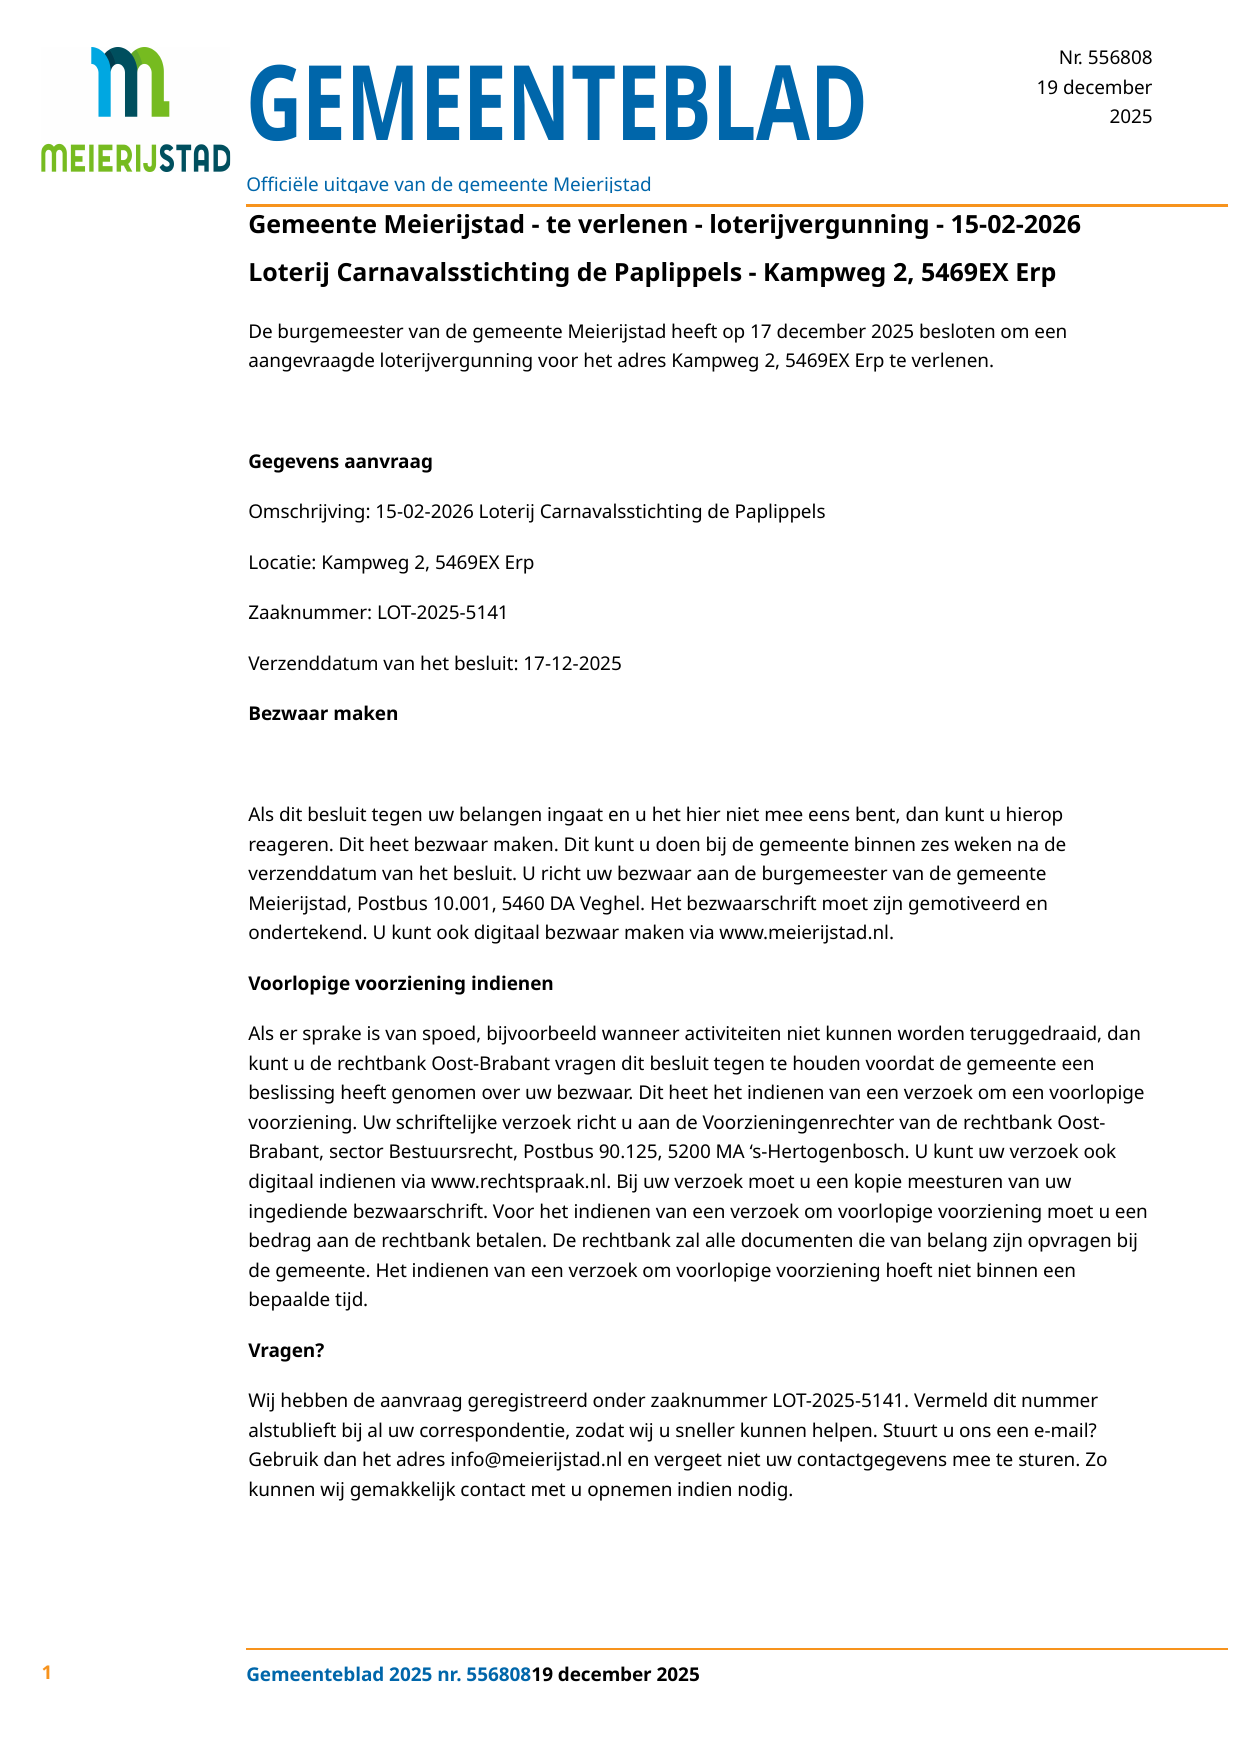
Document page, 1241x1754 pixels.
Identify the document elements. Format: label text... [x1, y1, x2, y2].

text Voorlopige voorziening indienen [248, 970, 1152, 996]
text De burgemeester van de gemeente Meierijstad heeft op 17 december 2025 besloten om een aangevraagde loterijvergunning voor het adres Kampweg 2, 5469EX Erp te verlenen. [248, 318, 1152, 373]
text Omschrijving: 15-02-2026 Loterij Carnavalsstichting de Paplippels [248, 499, 1152, 524]
text Wij hebben de aanvraag geregistreerd onder zaaknummer LOT-2025-5141. Vermeld dit nummer alstublieft bij al uw correspondentie, zodat wij u sneller kunnen helpen. Stuurt u ons een e-mail? Gebruik dan het adres info@meierijstad.nl en vergeet niet uw contactgegevens mee te sturen. Zo kunnen wij gemakkelijk contact met u opnemen indien nodig. [248, 1387, 1152, 1502]
text Verzenddatum van het besluit: 17-12-2025 [248, 650, 1152, 676]
text Vragen? [248, 1337, 1152, 1363]
text Bezwaar maken [248, 700, 1152, 726]
text Als dit besluit tegen uw belangen ingaat en u het hier niet mee eens bent, dan kunt u hierop reageren. Dit heet bezwaar maken. Dit kunt u doen bij de gemeente binnen zes weken na de verzenddatum van het besluit. U richt uw bezwaar aan de burgemeester van de gemeente Meierijstad, Postbus 10.001, 5460 DA Veghel. Het bezwaarschrift moet zijn gemotiveerd en ondertekend. U kunt ook digitaal bezwaar maken via www.meierijstad.nl. [248, 801, 1152, 945]
text Gemeente Meierijstad - te verlenen - loterijvergunning - 15-02-2026 Loterij Carnavalsstichting de Paplippels - Kampweg 2, 5469EX Erp [248, 207, 1152, 288]
text Zaaknummer: LOT-2025-5141 [248, 599, 1152, 625]
text Als er sprake is van spoed, bijvoorbeeld wanneer activiteiten niet kunnen worden teruggedraaid, dan kunt u de rechtbank Oost-Brabant vragen dit besluit tegen te houden voordat de gemeente een beslissing heeft genomen over uw bezwaar. Dit heet het indienen van een verzoek om een voorlopige voorziening. Uw schriftelijke verzoek richt u aan de Voorzieningenrechter van de rechtbank Oost-Brabant, sector Bestuursrecht, Postbus 90.125, 5200 MA ‘s-Hertogenbosch. U kunt uw verzoek ook digitaal indienen via www.rechtspraak.nl. Bij uw verzoek moet u een kopie meesturen van uw ingediende bezwaarschrift. Voor het indienen van een verzoek om voorlopige voorziening moet u een bedrag aan de rechtbank betalen. De rechtbank zal alle documenten die van belang zijn opvragen bij de gemeente. Het indienen van een verzoek om voorlopige voorziening hoeft niet binnen een bepaalde tijd. [248, 1020, 1152, 1312]
picture [41, 47, 231, 172]
text Gegevens aanvraag [248, 448, 1152, 474]
text Locatie: Kampweg 2, 5469EX Erp [248, 549, 1152, 575]
